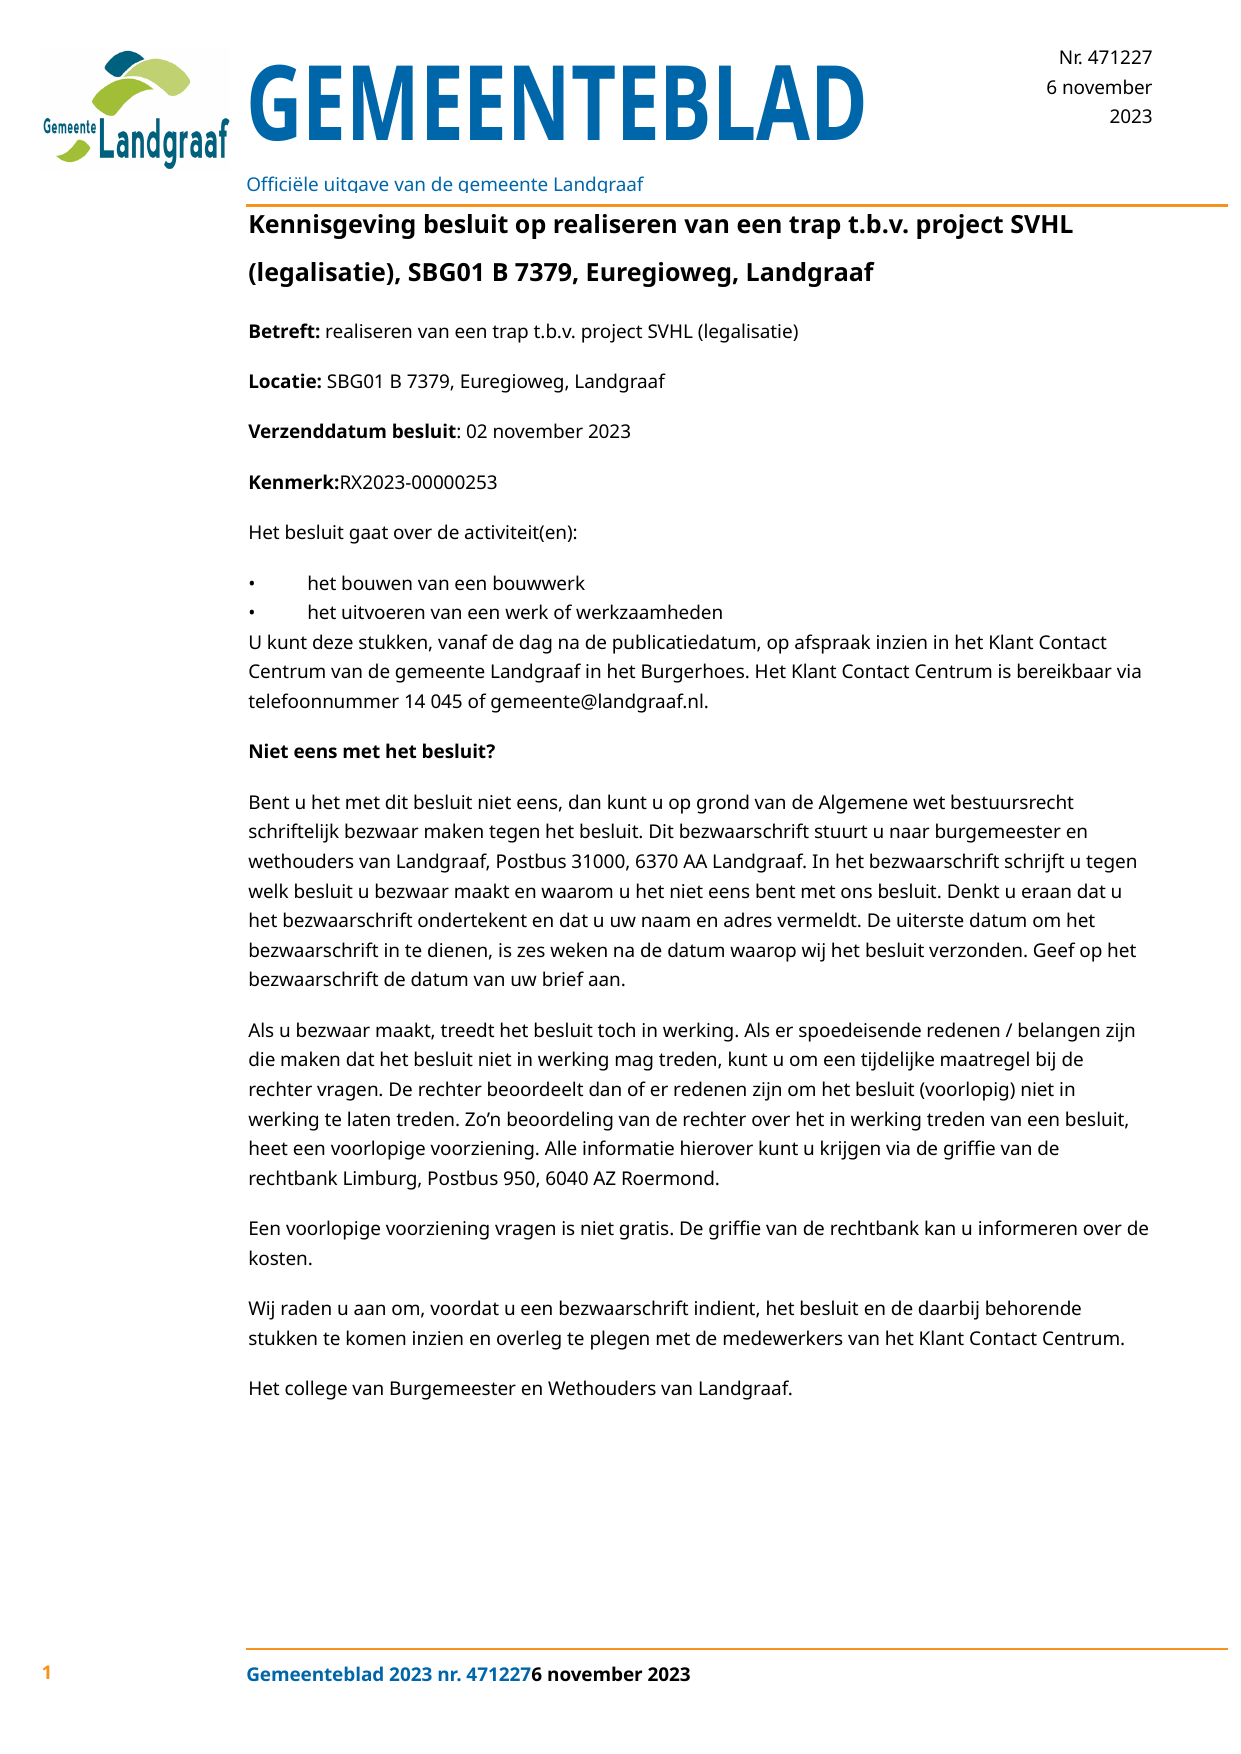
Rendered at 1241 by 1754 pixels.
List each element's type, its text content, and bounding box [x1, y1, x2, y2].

list het bouwen van een bouwwerk [248, 570, 1152, 596]
text Het college van Burgemeester en Wethouders van Landgraaf. [248, 1375, 1152, 1401]
text Betreft: realiseren van een trap t.b.v. project SVHL (legalisatie) [248, 318, 1152, 344]
text Niet eens met het besluit? [248, 739, 1152, 764]
text Een voorlopige voorziening vragen is niet gratis. De griffie van de rechtbank kan u informeren over de kosten. [248, 1215, 1152, 1271]
text Wij raden u aan om, voordat u een bezwaarschrift indient, het besluit en de daarbij behorende stukken te komen inzien en overleg te plegen met de medewerkers van het Klant Contact Centrum. [248, 1295, 1152, 1351]
list het uitvoeren van een werk of werkzaamheden [248, 599, 1152, 625]
text Verzenddatum besluit: 02 november 2023 [248, 419, 1152, 444]
text Bent u het met dit besluit niet eens, dan kunt u op grond van de Algemene wet bestuursrecht schriftelijk bezwaar maken tegen het besluit. Dit bezwaarschrift stuurt u naar burgemeester en wethouders van Landgraaf, Postbus 31000, 6370 AA Landgraaf. In het bezwaarschrift schrijft u tegen welk besluit u bezwaar maakt en waarom u het niet eens bent met ons besluit. Denkt u eraan dat u het bezwaarschrift ondertekent en dat u uw naam en adres vermeldt. De uiterste datum om het bezwaarschrift in te dienen, is zes weken na de datum waarop wij het besluit verzonden. Geef op het bezwaarschrift de datum van uw brief aan. [248, 789, 1152, 992]
text U kunt deze stukken, vanaf de dag na de publicatiedatum, op afspraak inzien in het Klant Contact Centrum van de gemeente Landgraaf in het Burgerhoes. Het Klant Contact Centrum is bereikbaar via telefoonnummer 14 045 of gemeente@landgraaf.nl. [248, 629, 1152, 714]
text Kennisgeving besluit op realiseren van een trap t.b.v. project SVHL (legalisatie), SBG01 B 7379, Euregioweg, Landgraaf [248, 207, 1152, 288]
text Kenmerk:RX2023-00000253 [248, 469, 1152, 495]
text Het besluit gaat over de activiteit(en): [248, 519, 1152, 545]
text Locatie: SBG01 B 7379, Euregioweg, Landgraaf [248, 368, 1152, 394]
picture [41, 47, 231, 172]
text Als u bezwaar maakt, treedt het besluit toch in werking. Als er spoedeisende redenen / belangen zijn die maken dat het besluit niet in werking mag treden, kunt u om een tijdelijke maatregel bij de rechter vragen. De rechter beoordeelt dan of er redenen zijn om het besluit (voorlopig) niet in werking te laten treden. Zo’n beoordeling van de rechter over het in werking treden van een besluit, heet een voorlopige voorziening. Alle informatie hierover kunt u krijgen via de griffie van de rechtbank Limburg, Postbus 950, 6040 AZ Roermond. [248, 1017, 1152, 1191]
